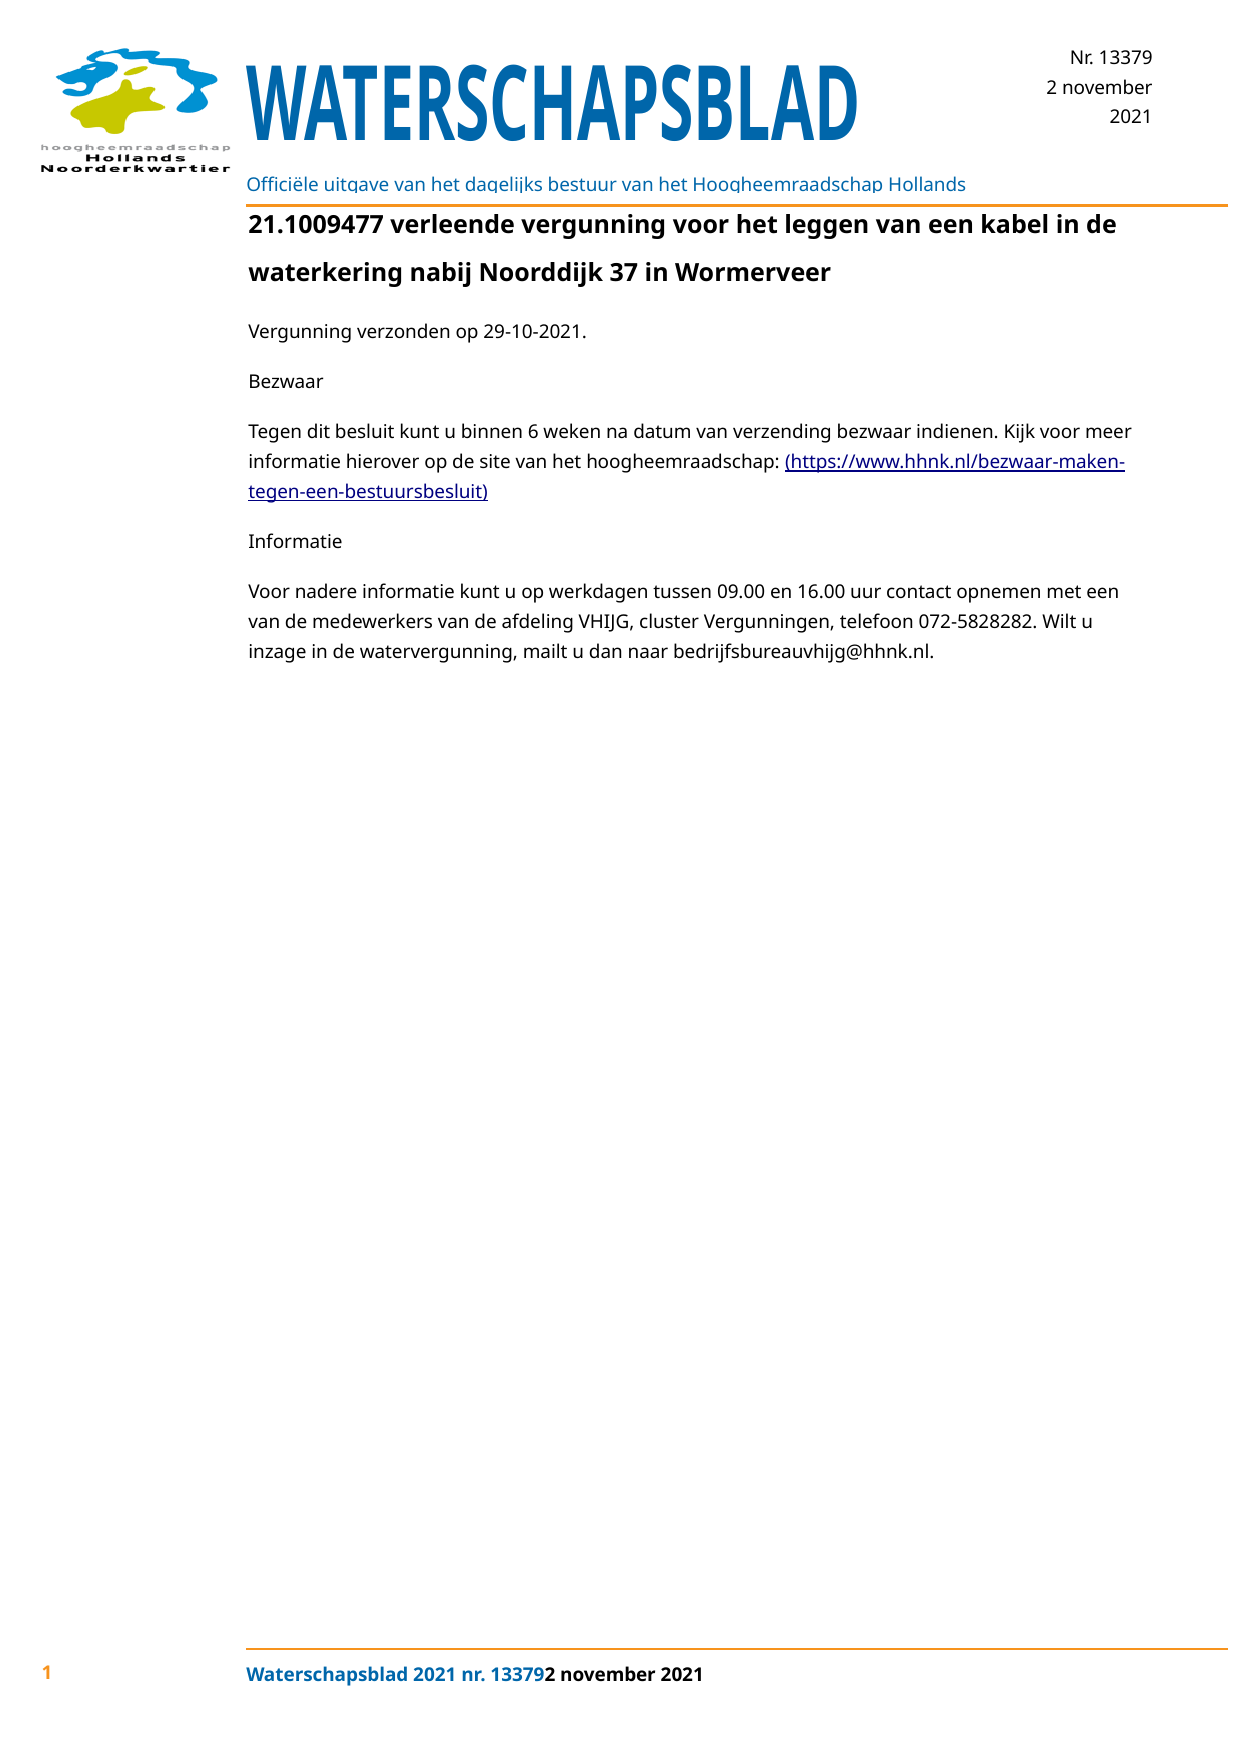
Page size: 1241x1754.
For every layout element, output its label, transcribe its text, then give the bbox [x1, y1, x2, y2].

text Bezwaar [248, 368, 1152, 394]
text Vergunning verzonden op 29-10-2021. [248, 318, 1152, 344]
text 21.1009477 verleende vergunning voor het leggen van een kabel in de waterkering nabij Noorddijk 37 in Wormerveer [248, 207, 1152, 288]
text Tegen dit besluit kunt u binnen 6 weken na datum van verzending bezwaar indienen. Kijk voor meer informatie hierover op de site van het hoogheemraadschap: (https://www.hhnk.nl/bezwaar-maken-tegen-een-bestuursbesluit) [248, 419, 1152, 504]
text Informatie [248, 528, 1152, 554]
picture [41, 47, 231, 172]
text Voor nadere informatie kunt u op werkdagen tussen 09.00 en 16.00 uur contact opnemen met een van de medewerkers van de afdeling VHIJG, cluster Vergunningen, telefoon 072-5828282. Wilt u inzage in de watervergunning, mailt u dan naar bedrijfsbureauvhijg@hhnk.nl. [248, 579, 1152, 664]
